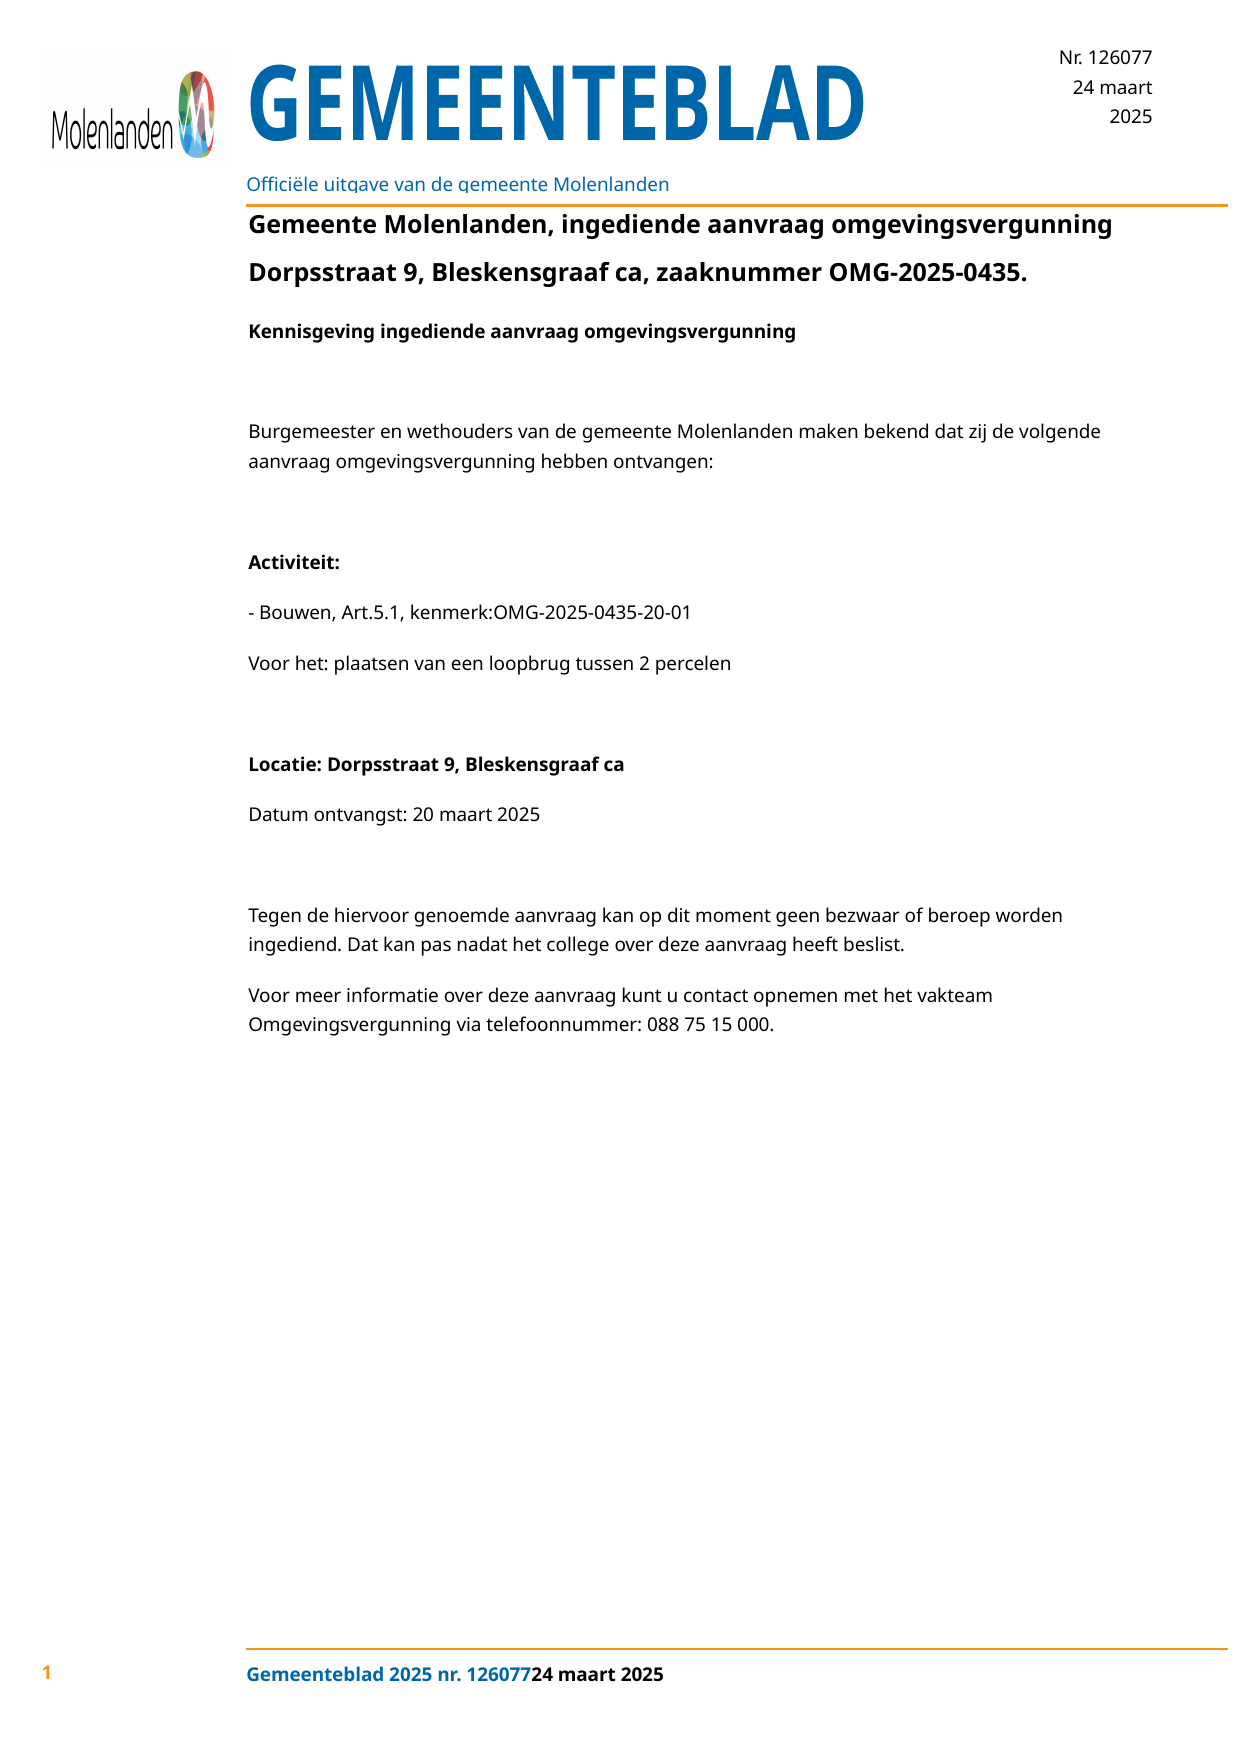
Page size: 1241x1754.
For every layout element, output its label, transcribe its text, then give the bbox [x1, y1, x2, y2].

text Datum ontvangst: 20 maart 2025 [248, 801, 1152, 827]
text Voor meer informatie over deze aanvraag kunt u contact opnemen met het vakteam Omgevingsvergunning via telefoonnummer: 088 75 15 000. [248, 982, 1152, 1037]
text Kennisgeving ingediende aanvraag omgevingsvergunning [248, 318, 1152, 344]
text Activiteit: [248, 549, 1152, 575]
text Voor het: plaatsen van een loopbrug tussen 2 percelen [248, 650, 1152, 676]
picture [41, 47, 231, 172]
text Burgemeester en wethouders van de gemeente Molenlanden maken bekend dat zij de volgende aanvraag omgevingsvergunning hebben ontvangen: [248, 419, 1152, 474]
text Locatie: Dorpsstraat 9, Bleskensgraaf ca [248, 751, 1152, 777]
text Gemeente Molenlanden, ingediende aanvraag omgevingsvergunning Dorpsstraat 9, Bleskensgraaf ca, zaaknummer OMG-2025-0435. [248, 207, 1152, 288]
text - Bouwen, Art.5.1, kenmerk:OMG-2025-0435-20-01 [248, 599, 1152, 625]
text Tegen de hiervoor genoemde aanvraag kan op dit moment geen bezwaar of beroep worden ingediend. Dat kan pas nadat het college over deze aanvraag heeft beslist. [248, 902, 1152, 957]
